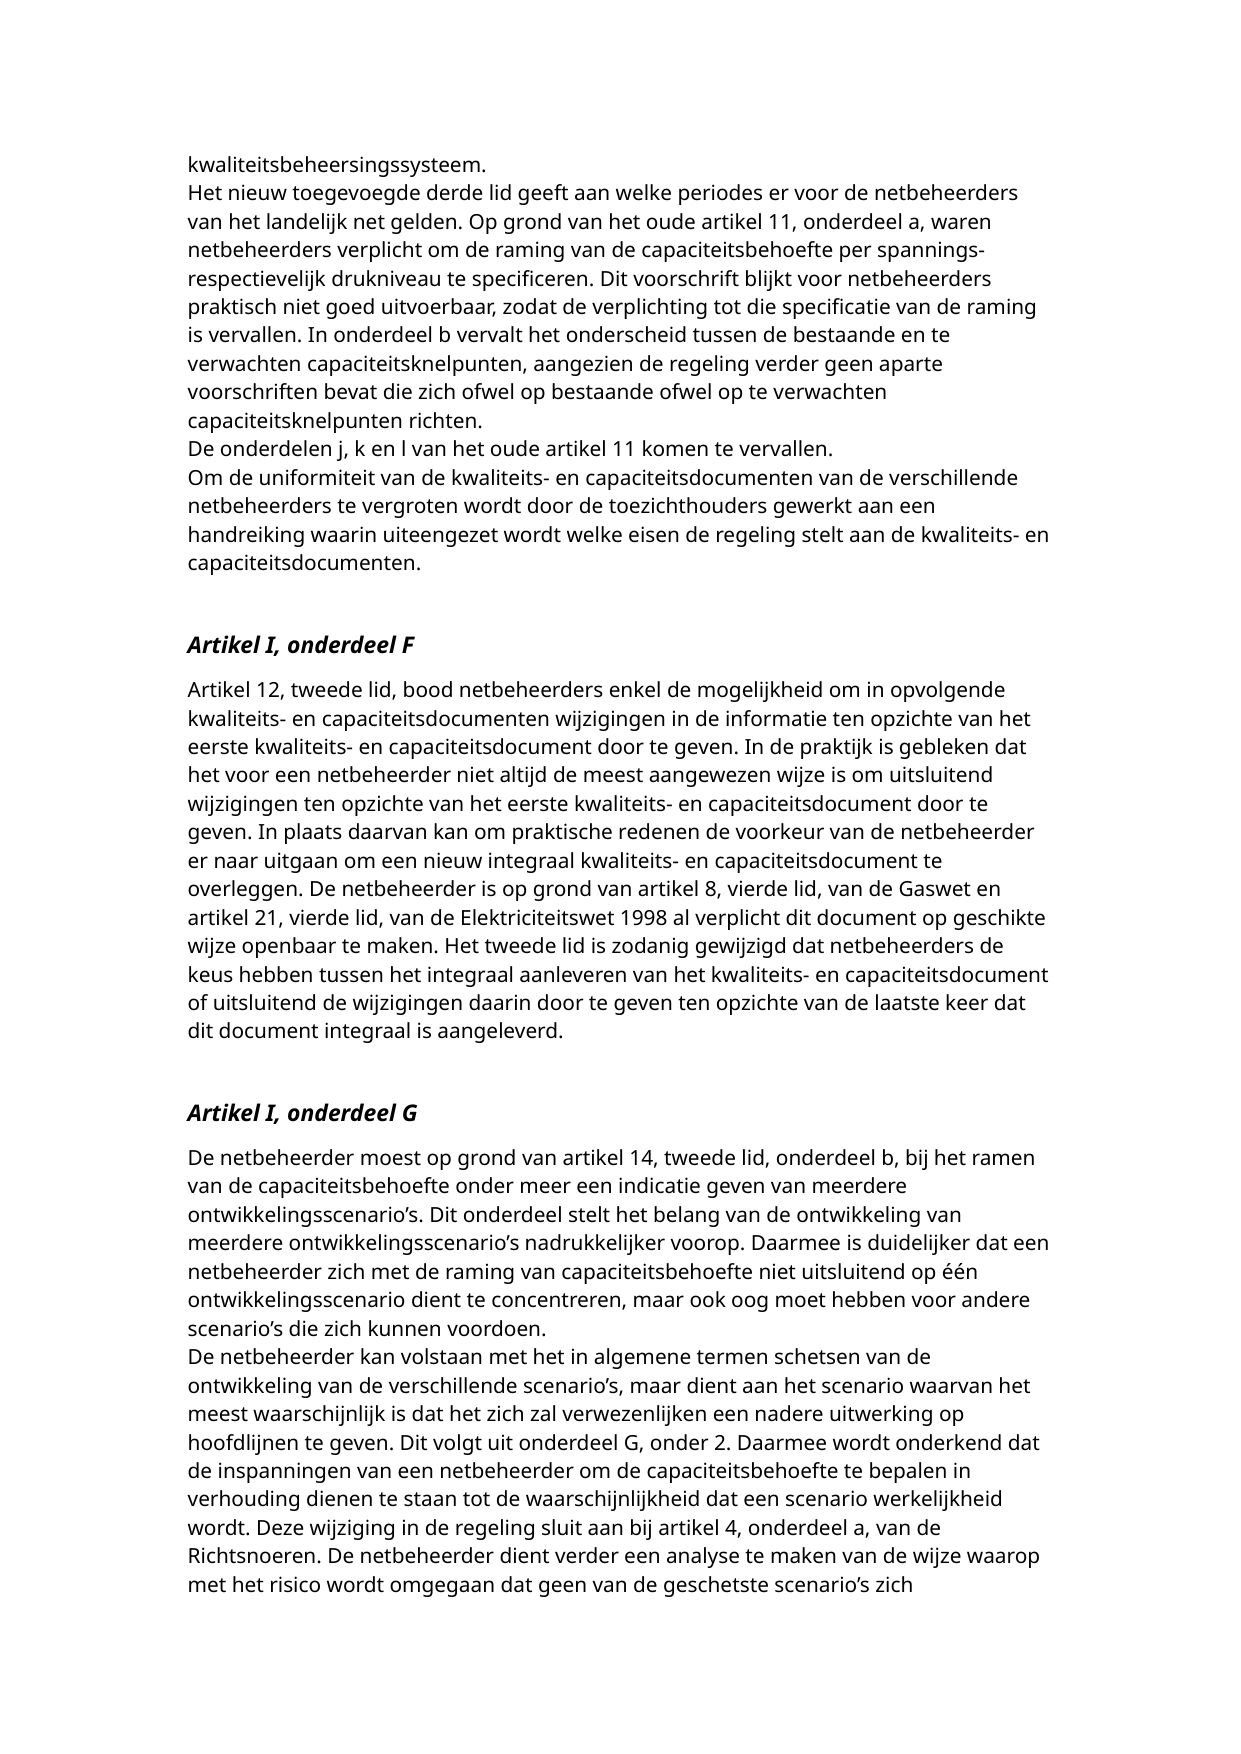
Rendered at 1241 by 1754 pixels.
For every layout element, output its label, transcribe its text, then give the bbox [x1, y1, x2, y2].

subtitle Artikel I, onderdeel G [187, 1097, 1053, 1128]
subtitle Artikel I, onderdeel F [187, 629, 1053, 660]
text De netbeheerder kan volstaan met het in algemene termen schetsen van de ontwikkeling van de verschillende scenario’s, maar dient aan het scenario waarvan het meest waarschijnlijk is dat het zich zal verwezenlijken een nadere uitwerking op hoofdlijnen te geven. Dit volgt uit onderdeel G, onder 2. Daarmee wordt onderkend dat de inspanningen van een netbeheerder om de capaciteitsbehoefte te bepalen in verhouding dienen te staan tot de waarschijnlijkheid dat een scenario werkelijkheid wordt. Deze wijziging in de regeling sluit aan bij artikel 4, onderdeel a, van de Richtsnoeren. De netbeheerder dient verder een analyse te maken van de wijze waarop met het risico wordt omgegaan dat geen van de geschetste scenario’s zich [187, 1342, 1053, 1598]
text De onderdelen j, k en l van het oude artikel 11 komen te vervallen. [187, 434, 1053, 463]
text De netbeheerder moest op grond van artikel 14, tweede lid, onderdeel b, bij het ramen van de capaciteitsbehoefte onder meer een indicatie geven van meerdere ontwikkelingsscenario’s. Dit onderdeel stelt het belang van de ontwikkeling van meerdere ontwikkelingsscenario’s nadrukkelijker voorop. Daarmee is duidelijker dat een netbeheerder zich met de raming van capaciteitsbehoefte niet uitsluitend op één ontwikkelingsscenario dient te concentreren, maar ook oog moet hebben voor andere scenario’s die zich kunnen voordoen. [187, 1143, 1053, 1342]
text kwaliteitsbeheersingssysteem. [187, 150, 1053, 178]
text Om de uniformiteit van de kwaliteits- en capaciteitsdocumenten van de verschillende netbeheerders te vergroten wordt door de toezichthouders gewerkt aan een handreiking waarin uiteengezet wordt welke eisen de regeling stelt aan de kwaliteits- en capaciteitsdocumenten. [187, 463, 1053, 577]
text Artikel 12, tweede lid, bood netbeheerders enkel de mogelijkheid om in opvolgende kwaliteits- en capaciteitsdocumenten wijzigingen in de informatie ten opzichte van het eerste kwaliteits- en capaciteitsdocument door te geven. In de praktijk is gebleken dat het voor een netbeheerder niet altijd de meest aangewezen wijze is om uitsluitend wijzigingen ten opzichte van het eerste kwaliteits- en capaciteitsdocument door te geven. In plaats daarvan kan om praktische redenen de voorkeur van de netbeheerder er naar uitgaan om een nieuw integraal kwaliteits- en capaciteitsdocument te overleggen. De netbeheerder is op grond van artikel 8, vierde lid, van de Gaswet en artikel 21, vierde lid, van de Elektriciteitswet 1998 al verplicht dit document op geschikte wijze openbaar te maken. Het tweede lid is zodanig gewijzigd dat netbeheerders de keus hebben tussen het integraal aanleveren van het kwaliteits- en capaciteitsdocument of uitsluitend de wijzigingen daarin door te geven ten opzichte van de laatste keer dat dit document integraal is aangeleverd. [187, 675, 1053, 1045]
text Het nieuw toegevoegde derde lid geeft aan welke periodes er voor de netbeheerders van het landelijk net gelden. Op grond van het oude artikel 11, onderdeel a, waren netbeheerders verplicht om de raming van de capaciteitsbehoefte per spannings- respectievelijk drukniveau te specificeren. Dit voorschrift blijkt voor netbeheerders praktisch niet goed uitvoerbaar, zodat de verplichting tot die specificatie van de raming is vervallen. In onderdeel b vervalt het onderscheid tussen de bestaande en te verwachten capaciteitsknelpunten, aangezien de regeling verder geen aparte voorschriften bevat die zich ofwel op bestaande ofwel op te verwachten capaciteitsknelpunten richten. [187, 178, 1053, 434]
